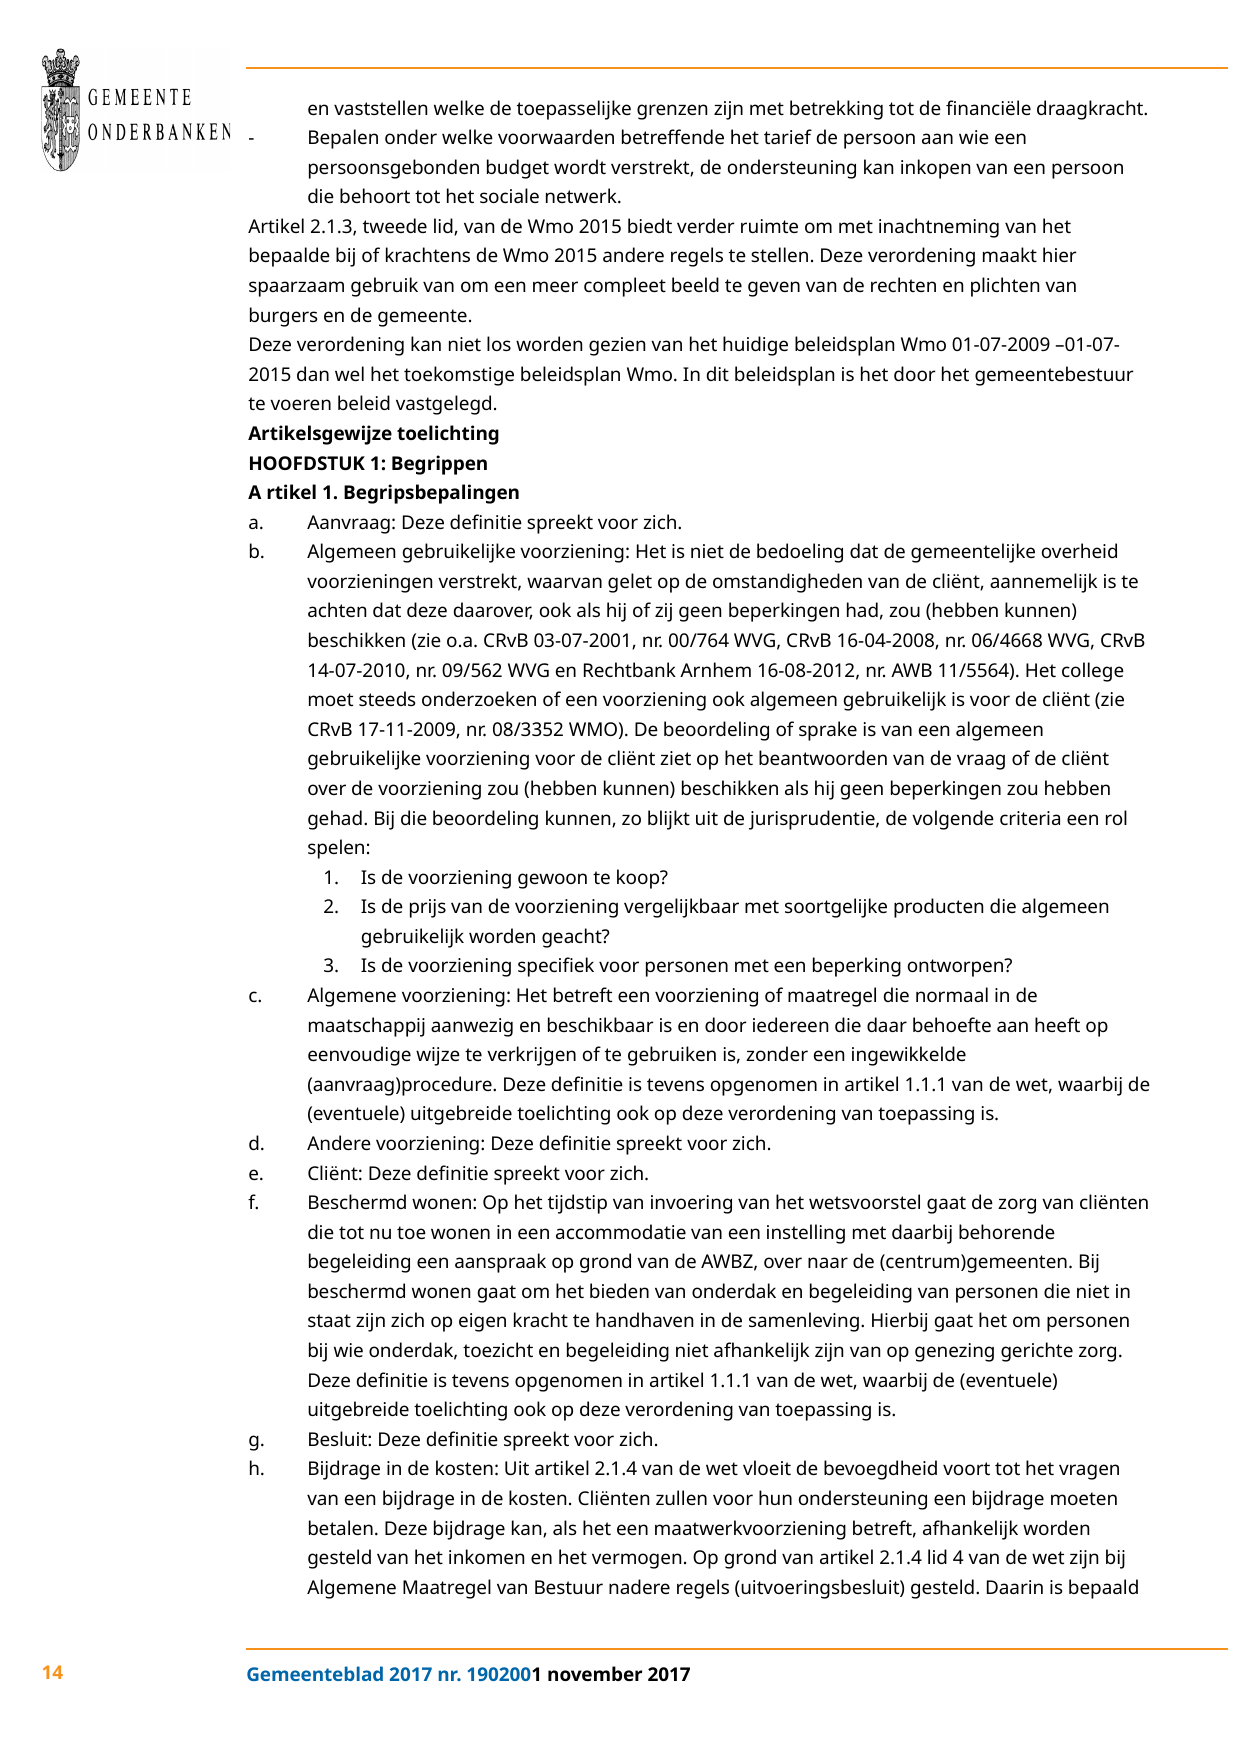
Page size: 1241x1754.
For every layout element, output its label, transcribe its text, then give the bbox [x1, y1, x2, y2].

text HOOFDSTUK 1: Begrippen [248, 450, 1152, 476]
list Is de voorziening specifiek voor personen met een beperking ontworpen? [323, 953, 1152, 978]
list Is de prijs van de voorziening vergelijkbaar met soortgelijke producten die algemeen gebruikelijk worden geacht? [323, 893, 1152, 949]
list Cliënt: Deze definitie spreekt voor zich. [248, 1160, 1152, 1186]
list Algemene voorziening: Het betreft een voorziening of maatregel die normaal in de maatschappij aanwezig en beschikbaar is en door iedereen die daar behoefte aan heeft op eenvoudige wijze te verkrijgen of te gebruiken is, zonder een ingewikkelde (aanvraag)procedure. Deze definitie is tevens opgenomen in artikel 1.1.1 van de wet, waarbij de (eventuele) uitgebreide toelichting ook op deze verordening van toepassing is. [248, 982, 1152, 1126]
list Bepalen onder welke voorwaarden betreffende het tarief de persoon aan wie een persoonsgebonden budget wordt verstrekt, de ondersteuning kan inkopen van een persoon die behoort tot het sociale netwerk. [248, 124, 1152, 209]
text Deze verordening kan niet los worden gezien van het huidige beleidsplan Wmo 01-07-2009 –01-07-2015 dan wel het toekomstige beleidsplan Wmo. In dit beleidsplan is het door het gemeentebestuur te voeren beleid vastgelegd. [248, 331, 1152, 416]
text A rtikel 1. Begripsbepalingen [248, 479, 1152, 505]
text Artikelsgewijze toelichting [248, 420, 1152, 446]
list Algemeen gebruikelijke voorziening: Het is niet de bedoeling dat de gemeentelijke overheid voorzieningen verstrekt, waarvan gelet op de omstandigheden van de cliënt, aannemelijk is te achten dat deze daarover, ook als hij of zij geen beperkingen had, zou (hebben kunnen) beschikken (zie o.a. CRvB 03-07-2001, nr. 00/764 WVG, CRvB 16-04-2008, nr. 06/4668 WVG, CRvB 14-07-2010, nr. 09/562 WVG en Rechtbank Arnhem 16-08-2012, nr. AWB 11/5564). Het college moet steeds onderzoeken of een voorziening ook algemeen gebruikelijk is voor de cliënt (zie CRvB 17-11-2009, nr. 08/3352 WMO). De beoordeling of sprake is van een algemeen gebruikelijke voorziening voor de cliënt ziet op het beantwoorden van de vraag of de cliënt over de voorziening zou (hebben kunnen) beschikken als hij geen beperkingen zou hebben gehad. Bij die beoordeling kunnen, zo blijkt uit de jurisprudentie, de volgende criteria een rol spelen: [248, 538, 1152, 860]
list Andere voorziening: Deze definitie spreekt voor zich. [248, 1130, 1152, 1156]
list Is de voorziening gewoon te koop? [323, 864, 1152, 890]
list Beschermd wonen: Op het tijdstip van invoering van het wetsvoorstel gaat de zorg van cliënten die tot nu toe wonen in een accommodatie van een instelling met daarbij behorende begeleiding een aanspraak op grond van de AWBZ, over naar de (centrum)gemeenten. Bij beschermd wonen gaat om het bieden van onderdak en begeleiding van personen die niet in staat zijn zich op eigen kracht te handhaven in de samenleving. Hierbij gaat het om personen bij wie onderdak, toezicht en begeleiding niet afhankelijk zijn van op genezing gerichte zorg. Deze definitie is tevens opgenomen in artikel 1.1.1 van de wet, waarbij de (eventuele) uitgebreide toelichting ook op deze verordening van toepassing is. [248, 1189, 1152, 1422]
list en vaststellen welke de toepasselijke grenzen zijn met betrekking tot de financiële draagkracht. [248, 95, 1152, 121]
list Besluit: Deze definitie spreekt voor zich. [248, 1426, 1152, 1452]
text Artikel 2.1.3, tweede lid, van de Wmo 2015 biedt verder ruimte om met inachtneming van het bepaalde bij of krachtens de Wmo 2015 andere regels te stellen. Deze verordening maakt hier spaarzaam gebruik van om een meer compleet beeld te geven van de rechten en plichten van burgers en de gemeente. [248, 213, 1152, 328]
list Bijdrage in de kosten: Uit artikel 2.1.4 van de wet vloeit de bevoegdheid voort tot het vragen van een bijdrage in de kosten. Cliënten zullen voor hun ondersteuning een bijdrage moeten betalen. Deze bijdrage kan, als het een maatwerkvoorziening betreft, afhankelijk worden gesteld van het inkomen en het vermogen. Op grond van artikel 2.1.4 lid 4 van de wet zijn bij Algemene Maatregel van Bestuur nadere regels (uitvoeringsbesluit) gesteld. Daarin is bepaald [248, 1456, 1152, 1600]
list Aanvraag: Deze definitie spreekt voor zich. [248, 509, 1152, 535]
picture [41, 47, 231, 172]
